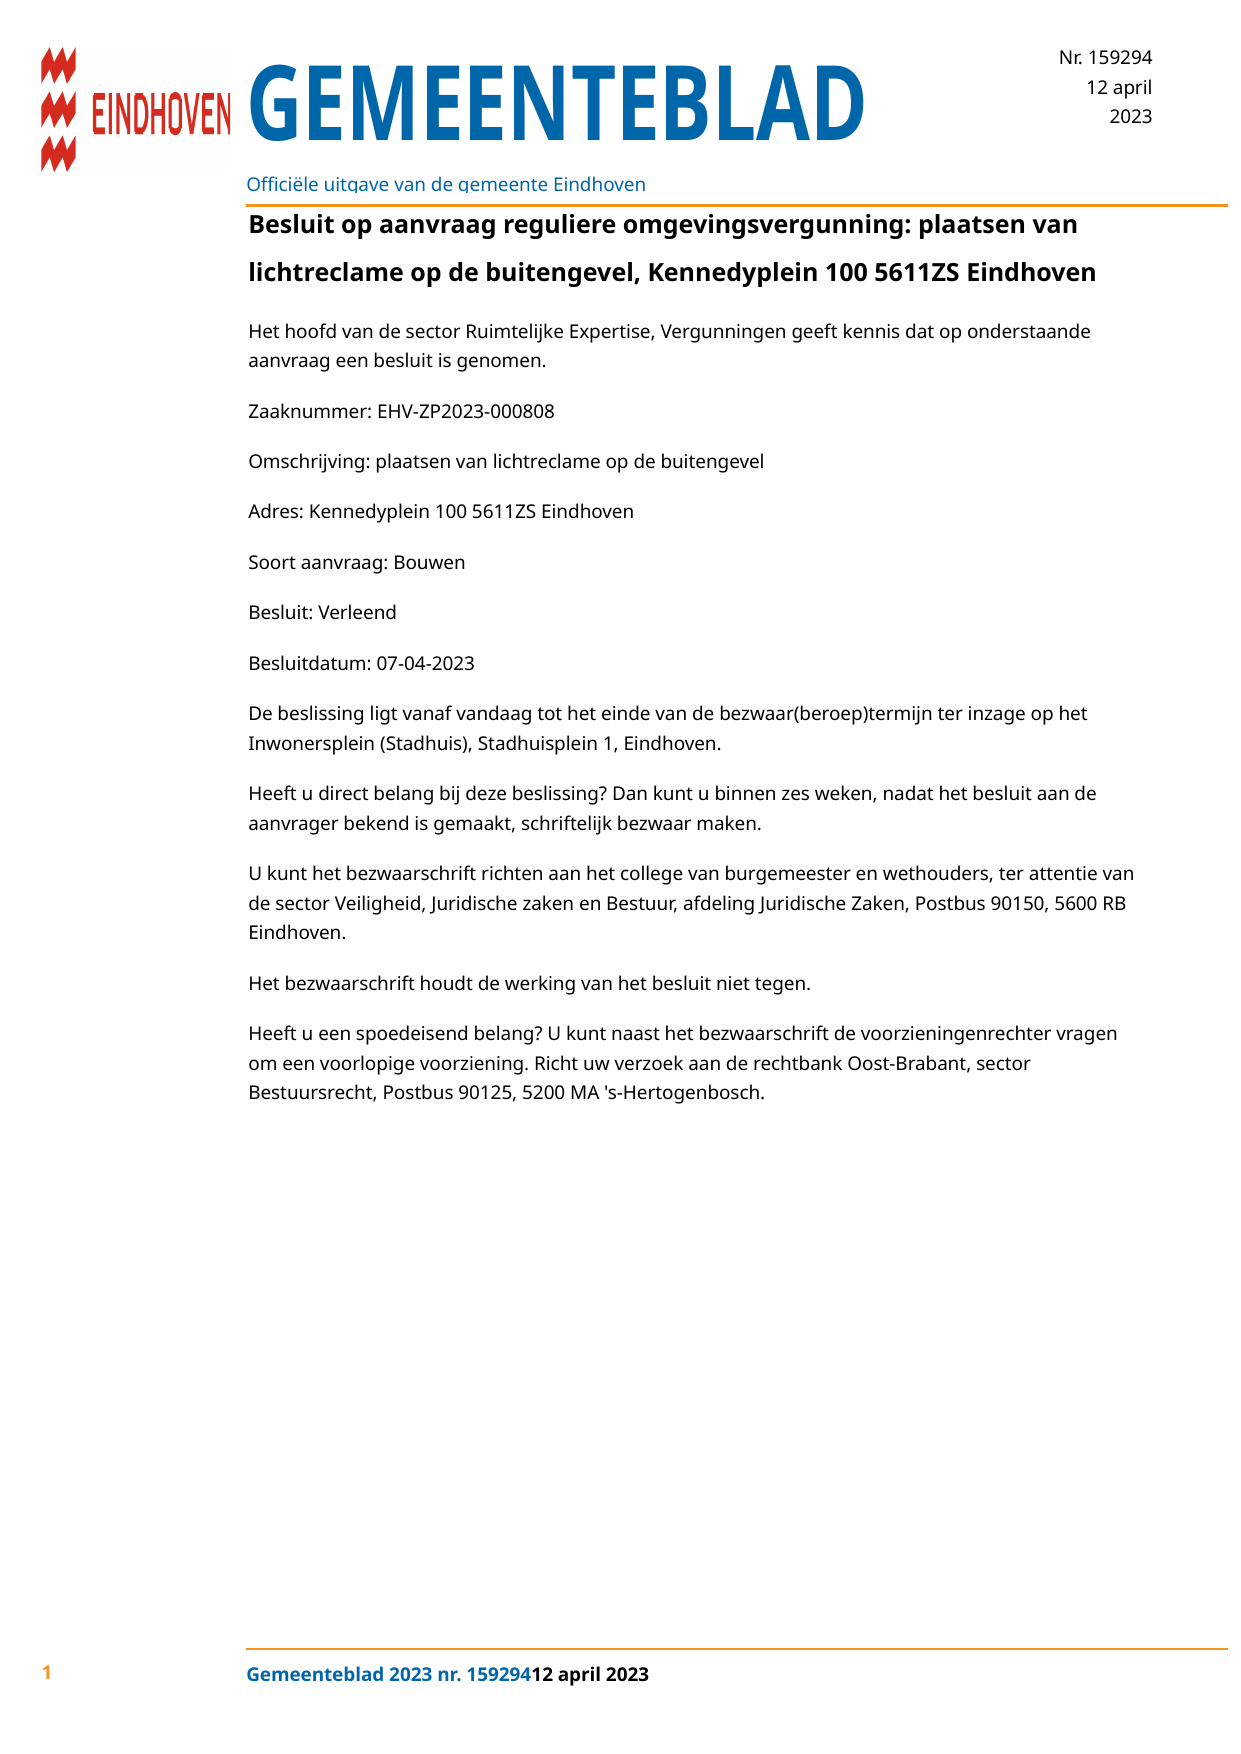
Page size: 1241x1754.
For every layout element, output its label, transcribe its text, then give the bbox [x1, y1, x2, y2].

text Heeft u een spoedeisend belang? U kunt naast het bezwaarschrift de voorzieningenrechter vragen om een voorlopige voorziening. Richt uw verzoek aan de rechtbank Oost-Brabant, sector Bestuursrecht, Postbus 90125, 5200 MA 's-Hertogenbosch. [248, 1020, 1152, 1105]
text Soort aanvraag: Bouwen [248, 549, 1152, 575]
text Zaaknummer: EHV-ZP2023-000808 [248, 398, 1152, 424]
text Adres: Kennedyplein 100 5611ZS Eindhoven [248, 499, 1152, 524]
text Het bezwaarschrift houdt de werking van het besluit niet tegen. [248, 970, 1152, 996]
text Besluit op aanvraag reguliere omgevingsvergunning: plaatsen van lichtreclame op de buitengevel, Kennedyplein 100 5611ZS Eindhoven [248, 207, 1152, 288]
text Heeft u direct belang bij deze beslissing? Dan kunt u binnen zes weken, nadat het besluit aan de aanvrager bekend is gemaakt, schriftelijk bezwaar maken. [248, 780, 1152, 836]
text De beslissing ligt vanaf vandaag tot het einde van de bezwaar(beroep)termijn ter inzage op het Inwonersplein (Stadhuis), Stadhuisplein 1, Eindhoven. [248, 700, 1152, 756]
text Het hoofd van de sector Ruimtelijke Expertise, Vergunningen geeft kennis dat op onderstaande aanvraag een besluit is genomen. [248, 318, 1152, 373]
text U kunt het bezwaarschrift richten aan het college van burgemeester en wethouders, ter attentie van de sector Veiligheid, Juridische zaken en Bestuur, afdeling Juridische Zaken, Postbus 90150, 5600 RB Eindhoven. [248, 860, 1152, 945]
text Besluit: Verleend [248, 599, 1152, 625]
text Besluitdatum: 07-04-2023 [248, 650, 1152, 676]
text Omschrijving: plaatsen van lichtreclame op de buitengevel [248, 448, 1152, 474]
picture [41, 47, 231, 172]
